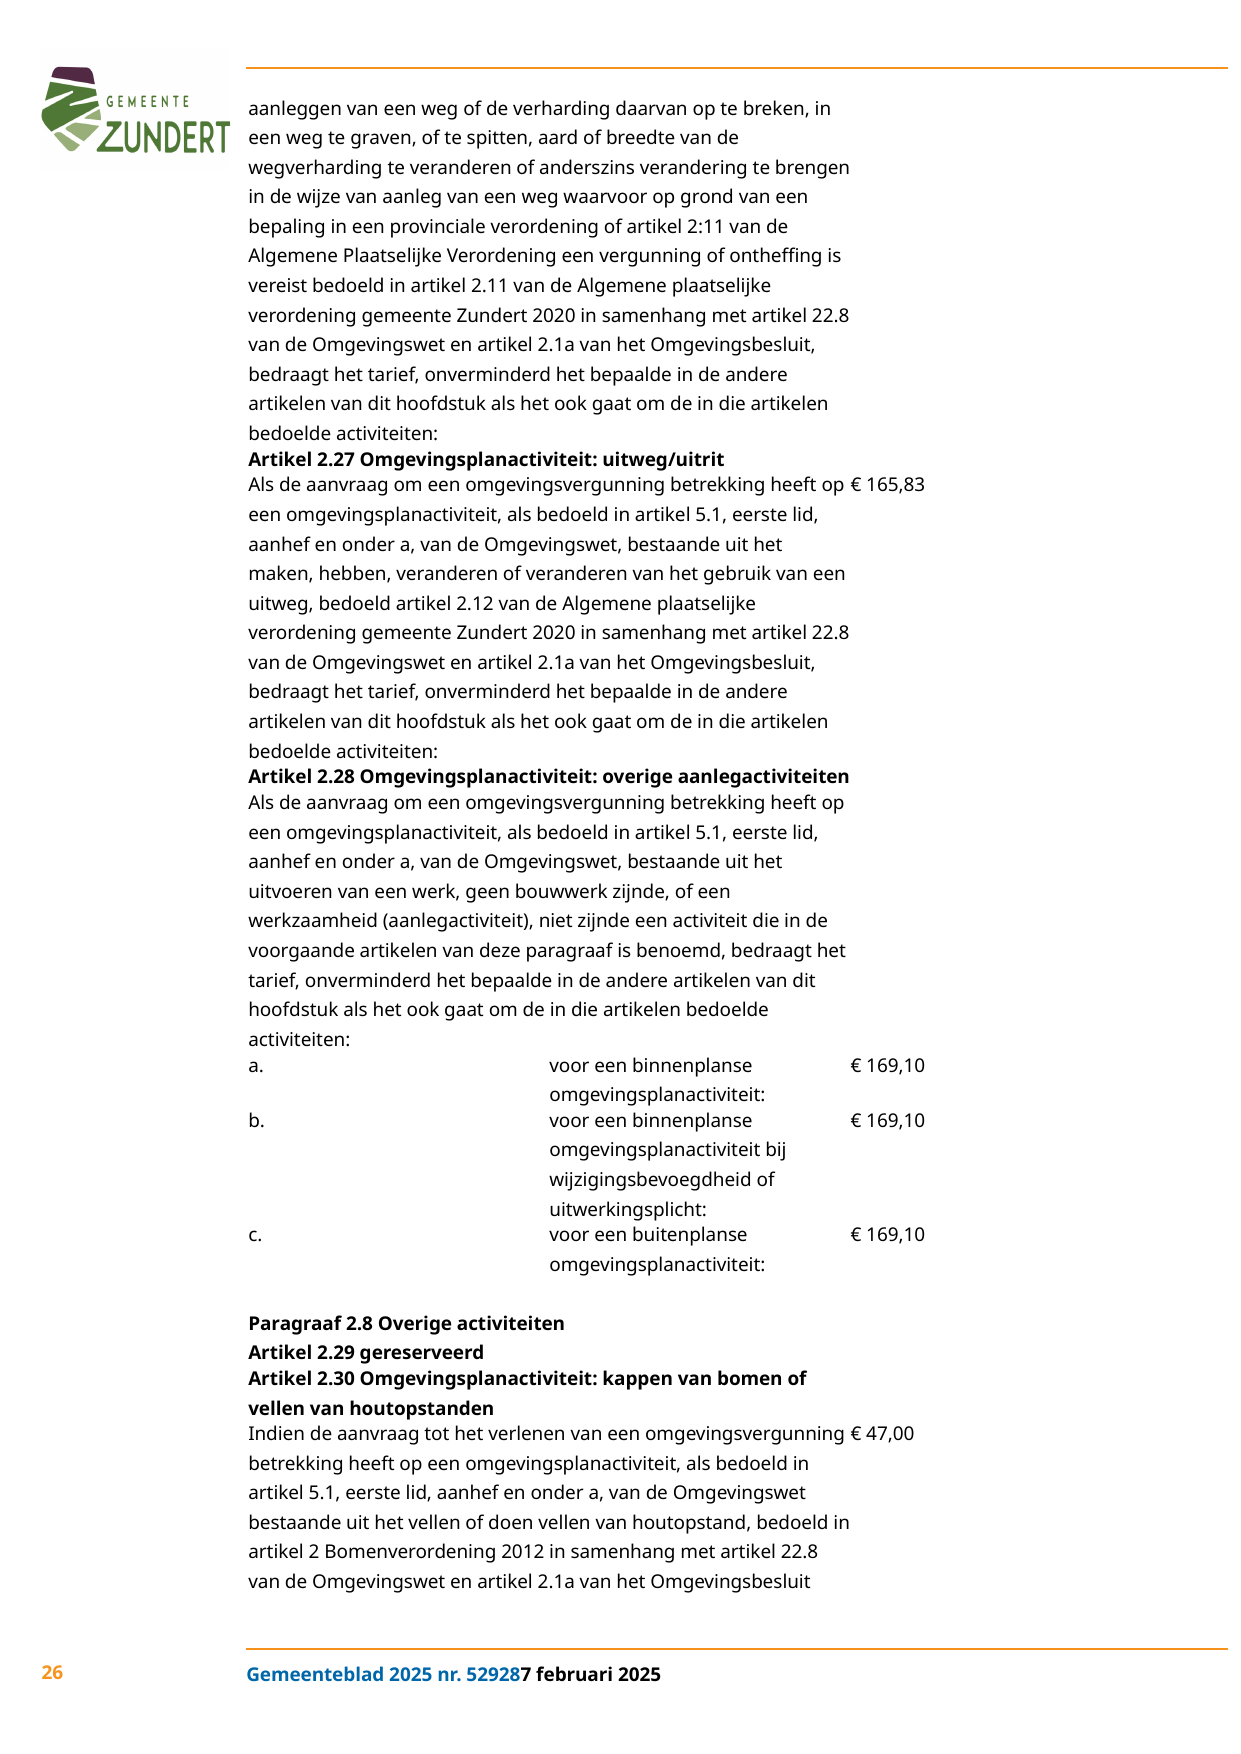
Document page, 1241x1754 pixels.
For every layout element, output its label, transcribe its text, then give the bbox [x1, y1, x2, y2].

table_cell voor een buitenplanse omgevingsplanactiviteit: [549, 1222, 850, 1277]
table_cell € 169,10 [850, 1222, 1152, 1277]
table_cell a. [248, 1052, 549, 1107]
table_cell [850, 1365, 1152, 1420]
table_cell Artikel 2.30 Omgevingsplanactiviteit: kappen van bomen of vellen van houtopstanden [248, 1365, 850, 1420]
table_cell Indien de aanvraag tot het verlenen van een omgevingsvergunning betrekking heeft op een omgevingsplanactiviteit, als bedoeld in artikel 5.1, eerste lid, aanhef en onder a, van de Omgevingswet bestaande uit het vellen of doen vellen van houtopstand, bedoeld in artikel 2 Bomenverordening 2012 in samenhang met artikel 22.8 van de Omgevingswet en artikel 2.1a van het Omgevingsbesluit [248, 1420, 850, 1594]
table_cell € 165,83 [850, 472, 1152, 764]
table_cell € 169,10 [850, 1052, 1152, 1107]
table_cell [850, 446, 1152, 472]
table_cell b. [248, 1107, 549, 1222]
table_cell c. [248, 1222, 549, 1277]
table_cell Artikel 2.27 Omgevingsplanactiviteit: uitweg/uitrit [248, 446, 850, 472]
table_cell [850, 95, 1152, 446]
text Paragraaf 2.8 Overige activiteiten [248, 1310, 1152, 1335]
table_cell aanleggen van een weg of de verharding daarvan op te breken, in een weg te graven, of te spitten, aard of breedte van de wegverharding te veranderen of anderszins verandering te brengen in de wijze van aanleg van een weg waarvoor op grond van een bepaling in een provinciale verordening of artikel 2:11 van de Algemene Plaatselijke Verordening een vergunning of ontheffing is vereist bedoeld in artikel 2.11 van de Algemene plaatselijke verordening gemeente Zundert 2020 in samenhang met artikel 22.8 van de Omgevingswet en artikel 2.1a van het Omgevingsbesluit, bedraagt het tarief, onverminderd het bepaalde in de andere artikelen van dit hoofdstuk als het ook gaat om de in die artikelen bedoelde activiteiten: [248, 95, 850, 446]
table_cell € 169,10 [850, 1107, 1152, 1222]
table_header [850, 1339, 1152, 1365]
table_cell Als de aanvraag om een omgevingsvergunning betrekking heeft op een omgevingsplanactiviteit, als bedoeld in artikel 5.1, eerste lid, aanhef en onder a, van de Omgevingswet, bestaande uit het maken, hebben, veranderen of veranderen van het gebruik van een uitweg, bedoeld artikel 2.12 van de Algemene plaatselijke verordening gemeente Zundert 2020 in samenhang met artikel 22.8 van de Omgevingswet en artikel 2.1a van het Omgevingsbesluit, bedraagt het tarief, onverminderd het bepaalde in de andere artikelen van dit hoofdstuk als het ook gaat om de in die artikelen bedoelde activiteiten: [248, 472, 850, 764]
table_cell [850, 764, 1152, 789]
table_cell voor een binnenplanse omgevingsplanactiviteit bij wijzigingsbevoegdheid of uitwerkingsplicht: [549, 1107, 850, 1222]
table_cell [850, 789, 1152, 1052]
table_cell voor een binnenplanse omgevingsplanactiviteit: [549, 1052, 850, 1107]
table_cell € 47,00 [850, 1420, 1152, 1594]
table_header Artikel 2.29 gereserveerd [248, 1339, 850, 1365]
table_cell Artikel 2.28 Omgevingsplanactiviteit: overige aanlegactiviteiten [248, 764, 850, 789]
table_cell Als de aanvraag om een omgevingsvergunning betrekking heeft op een omgevingsplanactiviteit, als bedoeld in artikel 5.1, eerste lid, aanhef en onder a, van de Omgevingswet, bestaande uit het uitvoeren van een werk, geen bouwwerk zijnde, of een werkzaamheid (aanlegactiviteit), niet zijnde een activiteit die in de voorgaande artikelen van deze paragraaf is benoemd, bedraagt het tarief, onverminderd het bepaalde in de andere artikelen van dit hoofdstuk als het ook gaat om de in die artikelen bedoelde activiteiten: [248, 789, 850, 1052]
picture [41, 47, 231, 172]
